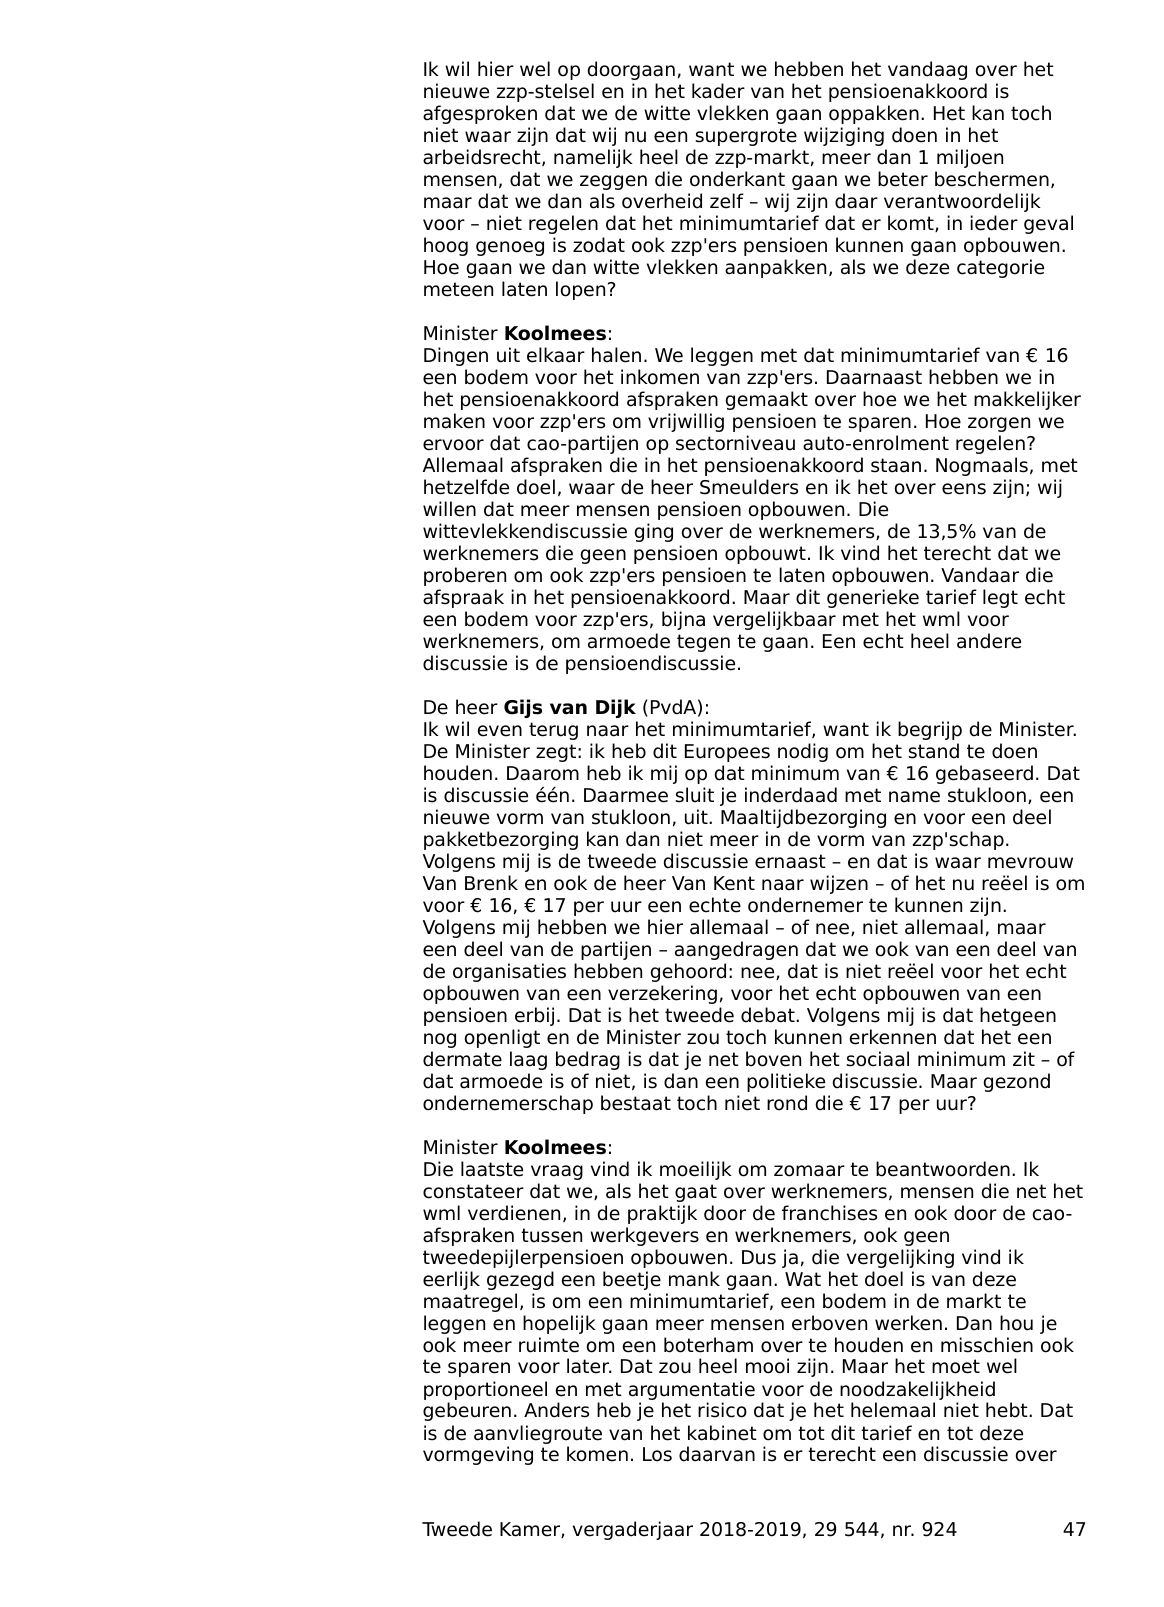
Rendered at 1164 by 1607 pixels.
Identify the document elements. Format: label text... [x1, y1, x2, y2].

text Dingen uit elkaar halen. We leggen met dat minimumtarief van € 16 een bodem voor het inkomen van zzp'ers. Daarnaast hebben we in het pensioenakkoord afspraken gemaakt over hoe we het makkelijker maken voor zzp'ers om vrijwillig pensioen te sparen. Hoe zorgen we ervoor dat cao-partijen op sectorniveau auto-enrolment regelen? Allemaal afspraken die in het pensioenakkoord staan. Nogmaals, met hetzelfde doel, waar de heer Smeulders en ik het over eens zijn; wij willen dat meer mensen pensioen opbouwen. Die wittevlekkendiscussie ging over de werknemers, de 13,5% van de werknemers die geen pensioen opbouwt. Ik vind het terecht dat we proberen om ook zzp'ers pensioen te laten opbouwen. Vandaar die afspraak in het pensioenakkoord. Maar dit generieke tarief legt echt een bodem voor zzp'ers, bijna vergelijkbaar met het wml voor werknemers, om armoede tegen te gaan. Een echt heel andere discussie is de pensioendiscussie. [422, 345, 1087, 675]
text Minister Koolmees: [422, 1137, 1087, 1159]
text Die laatste vraag vind ik moeilijk om zomaar te beantwoorden. Ik constateer dat we, als het gaat over werknemers, mensen die net het wml verdienen, in de praktijk door de franchises en ook door de cao-afspraken tussen werkgevers en werknemers, ook geen tweedepijlerpensioen opbouwen. Dus ja, die vergelijking vind ik eerlijk gezegd een beetje mank gaan. Wat het doel is van deze maatregel, is om een minimumtarief, een bodem in de markt te leggen en hopelijk gaan meer mensen erboven werken. Dan hou je ook meer ruimte om een boterham over te houden en misschien ook te sparen voor later. Dat zou heel mooi zijn. Maar het moet wel proportioneel en met argumentatie voor de noodzakelijkheid gebeuren. Anders heb je het risico dat je het helemaal niet hebt. Dat is de aanvliegroute van het kabinet om tot dit tarief en tot deze vormgeving te komen. Los daarvan is er terecht een discussie over [422, 1159, 1087, 1466]
text Minister Koolmees: [422, 323, 1087, 345]
text De heer Gijs van Dijk (PvdA): [422, 697, 1087, 719]
text Ik wil even terug naar het minimumtarief, want ik begrijp de Minister. De Minister zegt: ik heb dit Europees nodig om het stand te doen houden. Daarom heb ik mij op dat minimum van € 16 gebaseerd. Dat is discussie één. Daarmee sluit je inderdaad met name stukloon, een nieuwe vorm van stukloon, uit. Maaltijdbezorging en voor een deel pakketbezorging kan dan niet meer in de vorm van zzp'schap. Volgens mij is de tweede discussie ernaast – en dat is waar mevrouw Van Brenk en ook de heer Van Kent naar wijzen – of het nu reëel is om voor € 16, € 17 per uur een echte ondernemer te kunnen zijn. Volgens mij hebben we hier allemaal – of nee, niet allemaal, maar een deel van de partijen – aangedragen dat we ook van een deel van de organisaties hebben gehoord: nee, dat is niet reëel voor het echt opbouwen van een verzekering, voor het echt opbouwen van een pensioen erbij. Dat is het tweede debat. Volgens mij is dat hetgeen nog openligt en de Minister zou toch kunnen erkennen dat het een dermate laag bedrag is dat je net boven het sociaal minimum zit – of dat armoede is of niet, is dan een politieke discussie. Maar gezond ondernemerschap bestaat toch niet rond die € 17 per uur? [422, 719, 1087, 1114]
text Ik wil hier wel op doorgaan, want we hebben het vandaag over het nieuwe zzp-stelsel en in het kader van het pensioenakkoord is afgesproken dat we de witte vlekken gaan oppakken. Het kan toch niet waar zijn dat wij nu een supergrote wijziging doen in het arbeidsrecht, namelijk heel de zzp-markt, meer dan 1 miljoen mensen, dat we zeggen die onderkant gaan we beter beschermen, maar dat we dan als overheid zelf – wij zijn daar verantwoordelijk voor – niet regelen dat het minimumtarief dat er komt, in ieder geval hoog genoeg is zodat ook zzp'ers pensioen kunnen gaan opbouwen. Hoe gaan we dan witte vlekken aanpakken, als we deze categorie meteen laten lopen? [422, 59, 1087, 301]
